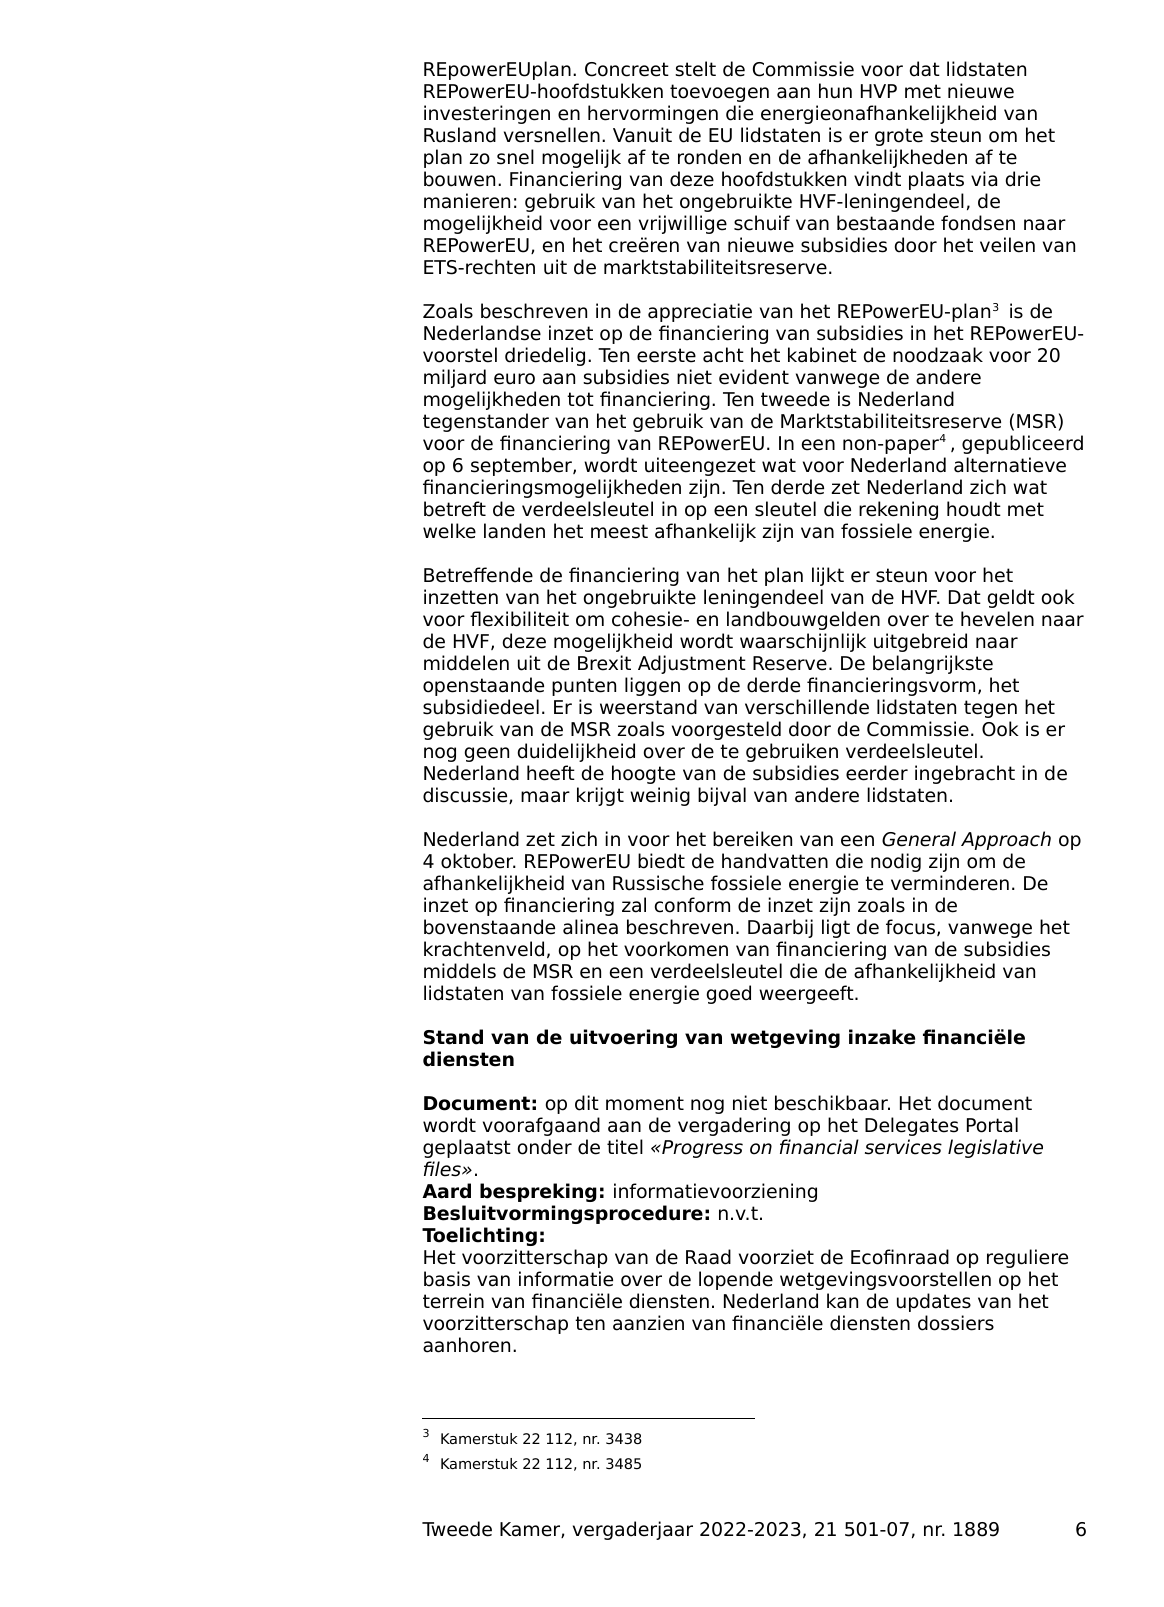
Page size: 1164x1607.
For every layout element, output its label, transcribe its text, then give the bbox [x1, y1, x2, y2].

text Betreffende de financiering van het plan lijkt er steun voor het inzetten van het ongebruikte leningendeel van de HVF. Dat geldt ook voor flexibiliteit om cohesie- en landbouwgelden over te hevelen naar de HVF, deze mogelijkheid wordt waarschijnlijk uitgebreid naar middelen uit de Brexit Adjustment Reserve. De belangrijkste openstaande punten liggen op de derde financieringsvorm, het subsidiedeel. Er is weerstand van verschillende lidstaten tegen het gebruik van de MSR zoals voorgesteld door de Commissie. Ook is er nog geen duidelijkheid over de te gebruiken verdeelsleutel. Nederland heeft de hoogte van de subsidies eerder ingebracht in de discussie, maar krijgt weinig bijval van andere lidstaten. [422, 565, 1087, 807]
text Kamerstuk 22 112, nr. 3485 [422, 1452, 1087, 1474]
text Aard bespreking: informatievoorziening [422, 1181, 1087, 1203]
text Het voorzitterschap van de Raad voorziet de Ecofinraad op reguliere basis van informatie over de lopende wetgevingsvoorstellen op het terrein van financiële diensten. Nederland kan de updates van het voorzitterschap ten aanzien van financiële diensten dossiers aanhoren. [422, 1247, 1087, 1357]
text REpowerEUplan. Concreet stelt de Commissie voor dat lidstaten REPowerEU-hoofdstukken toevoegen aan hun HVP met nieuwe investeringen en hervormingen die energieonafhankelijkheid van Rusland versnellen. Vanuit de EU lidstaten is er grote steun om het plan zo snel mogelijk af te ronden en de afhankelijkheden af te bouwen. Financiering van deze hoofdstukken vindt plaats via drie manieren: gebruik van het ongebruikte HVF-leningendeel, de mogelijkheid voor een vrijwillige schuif van bestaande fondsen naar REPowerEU, en het creëren van nieuwe subsidies door het veilen van ETS-rechten uit de marktstabiliteitsreserve. [422, 59, 1087, 279]
text Document: op dit moment nog niet beschikbaar. Het document wordt voorafgaand aan de vergadering op het Delegates Portal geplaatst onder de titel «Progress on financial services legislative files». [422, 1093, 1087, 1181]
text Kamerstuk 22 112, nr. 3438 [422, 1427, 1087, 1449]
subtitle Stand van de uitvoering van wetgeving inzake financiële diensten [422, 1027, 1087, 1071]
text Toelichting: [422, 1225, 1087, 1247]
text Zoals beschreven in de appreciatie van het REPowerEU-plan is de Nederlandse inzet op de financiering van subsidies in het REPowerEU-voorstel driedelig. Ten eerste acht het kabinet de noodzaak voor 20 miljard euro aan subsidies niet evident vanwege de andere mogelijkheden tot financiering. Ten tweede is Nederland tegenstander van het gebruik van de Marktstabiliteitsreserve (MSR) voor de financiering van REPowerEU. In een non-paper, gepubliceerd op 6 september, wordt uiteengezet wat voor Nederland alternatieve financieringsmogelijkheden zijn. Ten derde zet Nederland zich wat betreft de verdeelsleutel in op een sleutel die rekening houdt met welke landen het meest afhankelijk zijn van fossiele energie. [422, 301, 1087, 543]
text Besluitvormingsprocedure: n.v.t. [422, 1203, 1087, 1225]
text Nederland zet zich in voor het bereiken van een General Approach op 4 oktober. REPowerEU biedt de handvatten die nodig zijn om de afhankelijkheid van Russische fossiele energie te verminderen. De inzet op financiering zal conform de inzet zijn zoals in de bovenstaande alinea beschreven. Daarbij ligt de focus, vanwege het krachtenveld, op het voorkomen van financiering van de subsidies middels de MSR en een verdeelsleutel die de afhankelijkheid van lidstaten van fossiele energie goed weergeeft. [422, 829, 1087, 1005]
